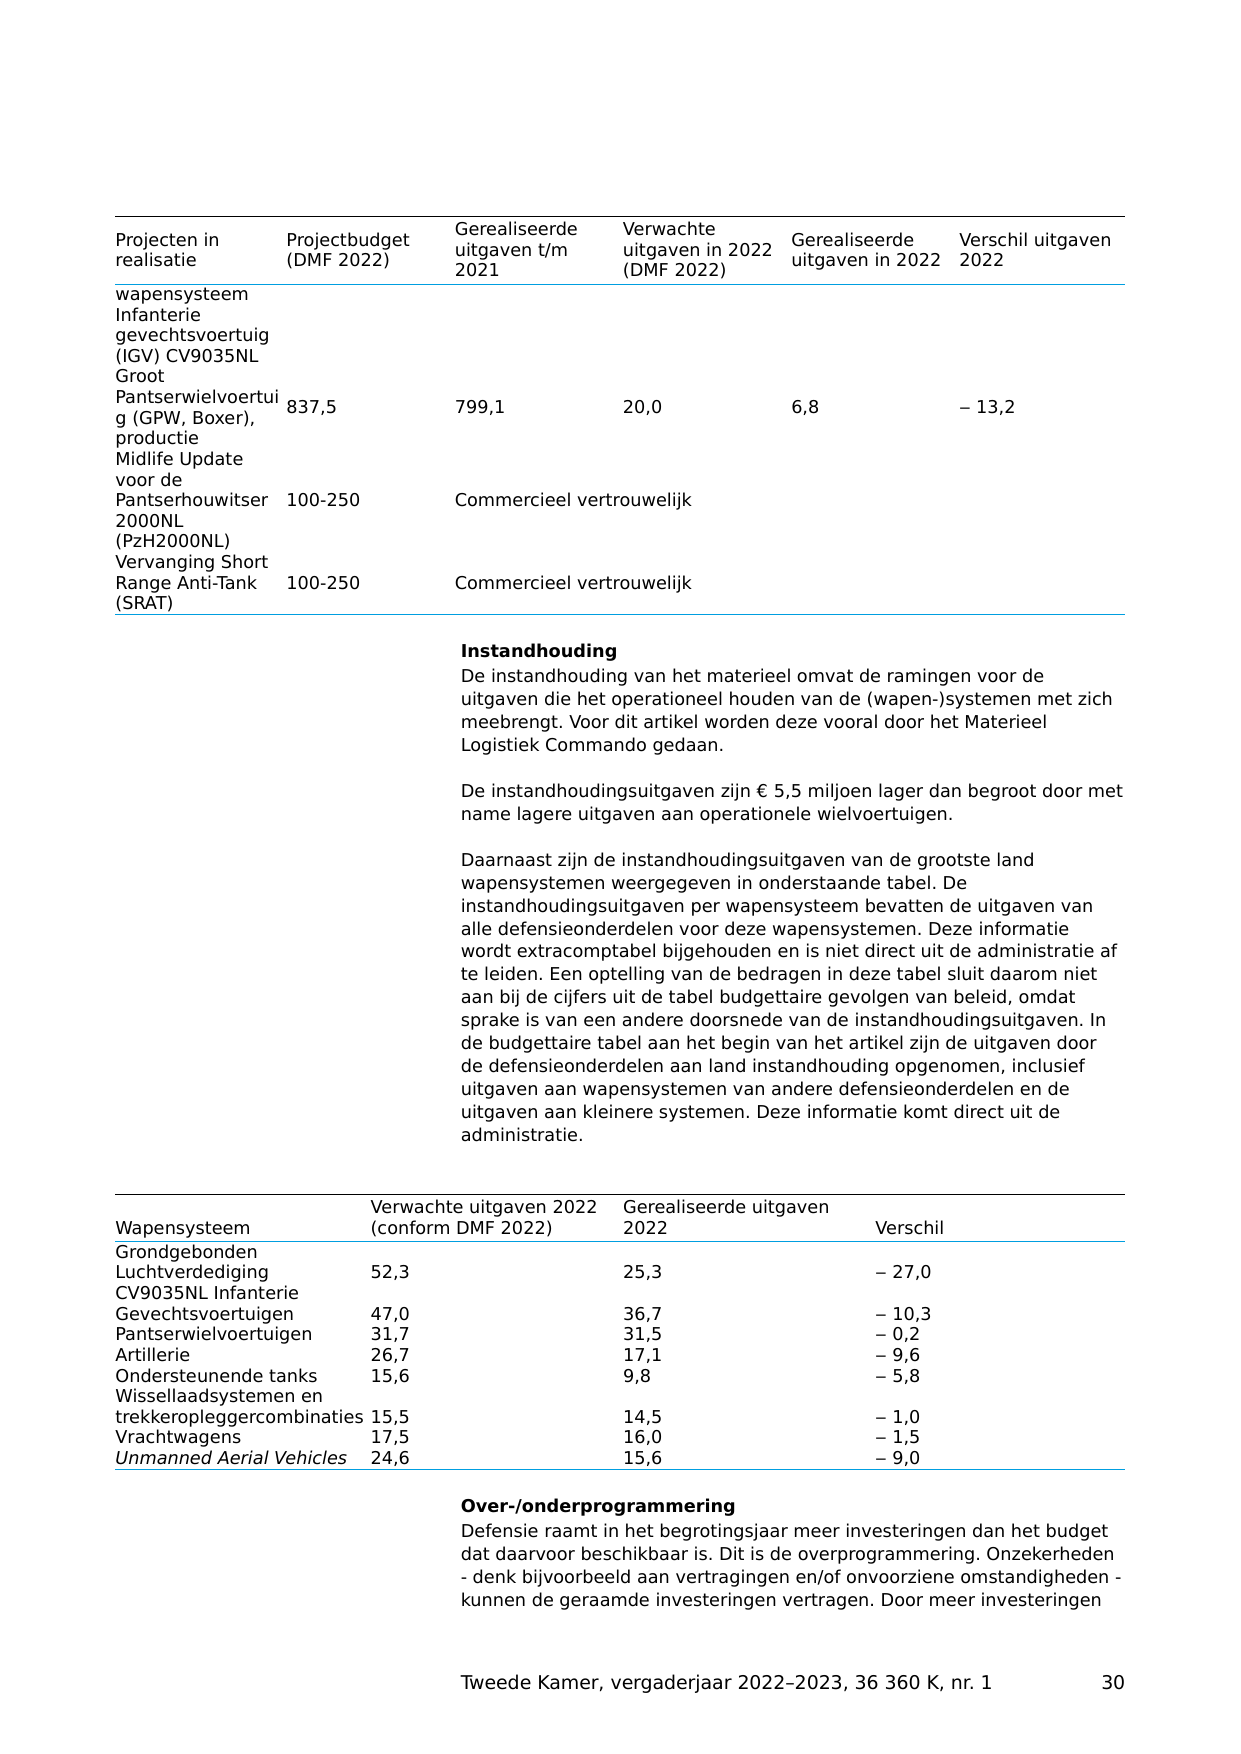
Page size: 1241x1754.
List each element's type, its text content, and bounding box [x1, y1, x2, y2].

table_cell 100-250 [283, 449, 452, 552]
table_cell Groot Pantserwielvoertuig (GPW, Boxer), productie [115, 366, 283, 449]
table_cell 837,5 [283, 366, 452, 449]
table_cell Projectbudget (DMF 2022) [283, 217, 452, 284]
table_cell Commercieel vertrouwelijk [452, 449, 1125, 552]
text Instandhouding [461, 639, 1125, 662]
table_cell ‒ 9,0 [872, 1448, 1125, 1469]
table_cell [283, 285, 452, 366]
table_cell Grondgebonden Luchtverdediging [115, 1242, 367, 1283]
table_cell Vervanging Short Range Anti-Tank (SRAT) [115, 552, 283, 614]
text De instandhoudingsuitgaven zijn € 5,5 miljoen lager dan begroot door met name lagere uitgaven aan operationele wielvoertuigen. [461, 779, 1125, 825]
text Defensie raamt in het begrotingsjaar meer investeringen dan het budget dat daarvoor beschikbaar is. Dit is de overprogrammering. Onzekerheden - denk bijvoorbeeld aan vertragingen en/of onvoorziene omstandigheden - kunnen de geraamde investeringen vertragen. Door meer investeringen [461, 1519, 1125, 1611]
table_cell ‒ 27,0 [872, 1242, 1125, 1283]
text De instandhouding van het materieel omvat de ramingen voor de uitgaven die het operationeel houden van de (wapen-)systemen met zich meebrengt. Voor dit artikel worden deze vooral door het Materieel Logistiek Commando gedaan. [461, 664, 1125, 756]
table_cell ‒ 5,8 [872, 1366, 1125, 1386]
table_cell ‒ 1,5 [872, 1428, 1125, 1448]
text Daarnaast zijn de instandhoudingsuitgaven van de grootste land wapensystemen weergegeven in onderstaande tabel. De instandhoudingsuitgaven per wapensysteem bevatten de uitgaven van alle defensieonderdelen voor deze wapensystemen. Deze informatie wordt extracomptabel bijgehouden en is niet direct uit de administratie af te leiden. Een optelling van de bedragen in deze tabel sluit daarom niet aan bij de cijfers uit de tabel budgettaire gevolgen van beleid, omdat sprake is van een andere doorsnede van de instandhoudingsuitgaven. In de budgettaire tabel aan het begin van het artikel zijn de uitgaven door de defensieonderdelen aan land instandhouding opgenomen, inclusief uitgaven aan wapensystemen van andere defensieonderdelen en de uitgaven aan kleinere systemen. Deze informatie komt direct uit de administratie. [461, 848, 1125, 1146]
table_cell 100-250 [283, 552, 452, 614]
table_cell 24,6 [368, 1448, 620, 1469]
table_cell 17,5 [368, 1428, 620, 1448]
table_cell 25,3 [620, 1242, 872, 1283]
table_cell Commercieel vertrouwelijk [452, 552, 1125, 614]
table_cell Wapensysteem [115, 1195, 367, 1241]
table_cell CV9035NL Infanterie Gevechtsvoertuigen [115, 1283, 367, 1324]
table_cell [452, 285, 620, 366]
table_cell 799,1 [452, 366, 620, 449]
table_cell 15,6 [620, 1448, 872, 1469]
table_cell Unmanned Aerial Vehicles [115, 1448, 367, 1469]
table_cell 26,7 [368, 1345, 620, 1366]
table_cell 47,0 [368, 1283, 620, 1324]
table_cell Gerealiseerde uitgaven t/m 2021 [452, 217, 620, 284]
table_cell Vrachtwagens [115, 1428, 367, 1448]
table_cell ‒ 9,6 [872, 1345, 1125, 1366]
table_cell Midlife Update voor de Pantserhouwitser 2000NL (PzH2000NL) [115, 449, 283, 552]
table_cell Verschil [872, 1195, 1125, 1241]
table_cell 36,7 [620, 1283, 872, 1324]
table_cell ‒ 10,3 [872, 1283, 1125, 1324]
table_cell ‒ 1,0 [872, 1386, 1125, 1427]
table_cell 14,5 [620, 1386, 872, 1427]
table_cell ‒ 13,2 [956, 366, 1125, 449]
table_cell 17,1 [620, 1345, 872, 1366]
table_cell 6,8 [788, 366, 956, 449]
table_header Tabel 11 Instandhoudingsuitgaven (in miljoenen euro) [115, 1169, 1125, 1194]
table_cell Gerealiseerde uitgaven 2022 [620, 1195, 872, 1241]
table_cell Verwachte uitgaven 2022 (conform DMF 2022) [368, 1195, 620, 1241]
table_cell Verschil uitgaven 2022 [956, 217, 1125, 284]
table_cell [620, 285, 788, 366]
table_header Tabel 10 Projecten in realisatiefase (in miljoenen euro) [115, 191, 1125, 216]
table_cell Gerealiseerde uitgaven in 2022 [788, 217, 956, 284]
table_cell 31,5 [620, 1324, 872, 1345]
table_cell Ondersteunende tanks [115, 1366, 367, 1386]
table_cell Wissellaadsystemen en trekkeropleggercombinaties [115, 1386, 367, 1427]
table_cell Verwachte uitgaven in 2022 (DMF 2022) [620, 217, 788, 284]
table_cell 20,0 [620, 366, 788, 449]
text Over-/onderprogrammering [461, 1494, 1125, 1517]
table_cell [956, 285, 1125, 366]
table_cell Projecten in realisatie [115, 217, 283, 284]
table_cell ‒ 0,2 [872, 1324, 1125, 1345]
table_cell 9,8 [620, 1366, 872, 1386]
table_cell Artillerie [115, 1345, 367, 1366]
table_cell Pantserwielvoertuigen [115, 1324, 367, 1345]
table_cell 15,5 [368, 1386, 620, 1427]
table_cell [788, 285, 956, 366]
table_cell 15,6 [368, 1366, 620, 1386]
table_cell wapensysteem Infanterie gevechtsvoertuig (IGV) CV9035NL [115, 285, 283, 366]
table_cell 16,0 [620, 1428, 872, 1448]
table_cell 31,7 [368, 1324, 620, 1345]
table_cell 52,3 [368, 1242, 620, 1283]
